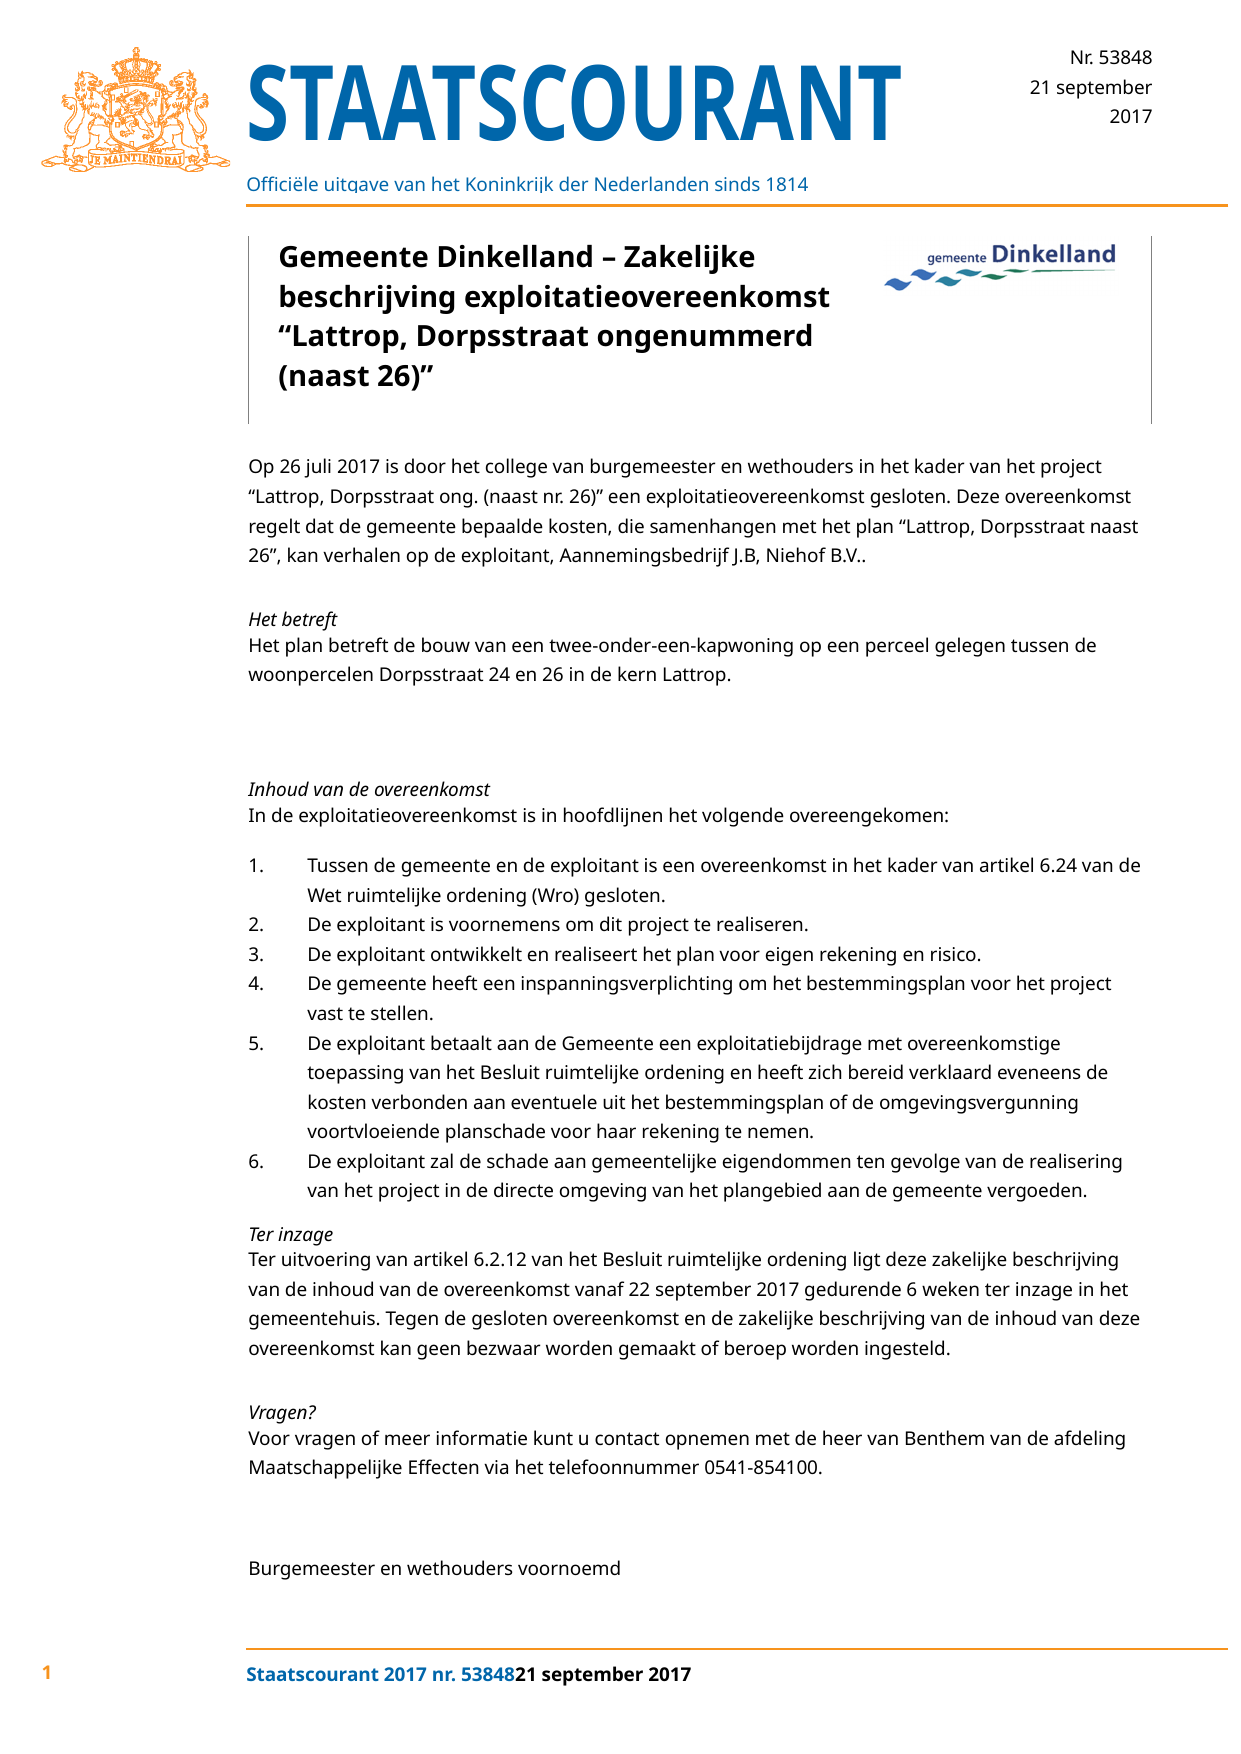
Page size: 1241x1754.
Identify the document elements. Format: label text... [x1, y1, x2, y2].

text Voor vragen of meer informatie kunt u contact opnemen met de heer van Benthem van de afdeling Maatschappelijke Effecten via het telefoonnummer 0541-854100. [248, 1425, 1152, 1480]
table_header Gemeente Dinkelland – Zakelijke beschrijving exploitatieovereenkomst “Lattrop, Dorpsstraat ongenummerd (naast 26)” [249, 236, 850, 424]
list De exploitant ontwikkelt en realiseert het plan voor eigen rekening en risico. [248, 941, 1152, 967]
table_header [850, 236, 1151, 424]
text Op 26 juli 2017 is door het college van burgemeester en wethouders in het kader van het project “Lattrop, Dorpsstraat ong. (naast nr. 26)” een exploitatieovereenkomst gesloten. Deze overeenkomst regelt dat de gemeente bepaalde kosten, die samenhangen met het plan “Lattrop, Dorpsstraat naast 26”, kan verhalen op de exploitant, Aannemingsbedrijf J.B, Niehof B.V.. [248, 454, 1152, 568]
list De exploitant zal de schade aan gemeentelijke eigendommen ten gevolge van de realisering van het project in de directe omgeving van het plangebied aan de gemeente vergoeden. [248, 1148, 1152, 1203]
text Ter inzage [248, 1221, 1152, 1246]
list Tussen de gemeente en de exploitant is een overeenkomst in het kader van artikel 6.24 van de Wet ruimtelijke ordening (Wro) gesloten. [248, 852, 1152, 907]
list De exploitant betaalt aan de Gemeente een exploitatiebijdrage met overeenkomstige toepassing van het Besluit ruimtelijke ordening en heeft zich bereid verklaard eveneens de kosten verbonden aan eventuele uit het bestemmingsplan of de omgevingsvergunning voortvloeiende planschade voor haar rekening te nemen. [248, 1030, 1152, 1144]
text Vragen? [248, 1399, 1152, 1425]
text Burgemeester en wethouders voornoemd [248, 1555, 1152, 1581]
picture [41, 47, 231, 172]
text Het betreft [248, 606, 1152, 632]
picture [882, 236, 1119, 296]
list De exploitant is voornemens om dit project te realiseren. [248, 911, 1152, 937]
text Ter uitvoering van artikel 6.2.12 van het Besluit ruimtelijke ordening ligt deze zakelijke beschrijving van de inhoud van de overeenkomst vanaf 22 september 2017 gedurende 6 weken ter inzage in het gemeentehuis. Tegen de gesloten overeenkomst en de zakelijke beschrijving van de inhoud van deze overeenkomst kan geen bezwaar worden gemaakt of beroep worden ingesteld. [248, 1246, 1152, 1361]
text Het plan betreft de bouw van een twee-onder-een-kapwoning op een perceel gelegen tussen de woonpercelen Dorpsstraat 24 en 26 in de kern Lattrop. [248, 632, 1152, 687]
text Inhoud van de overeenkomst [248, 776, 1152, 802]
list De gemeente heeft een inspanningsverplichting om het bestemmingsplan voor het project vast te stellen. [248, 971, 1152, 1026]
text In de exploitatieovereenkomst is in hoofdlijnen het volgende overeengekomen: [248, 802, 1152, 827]
